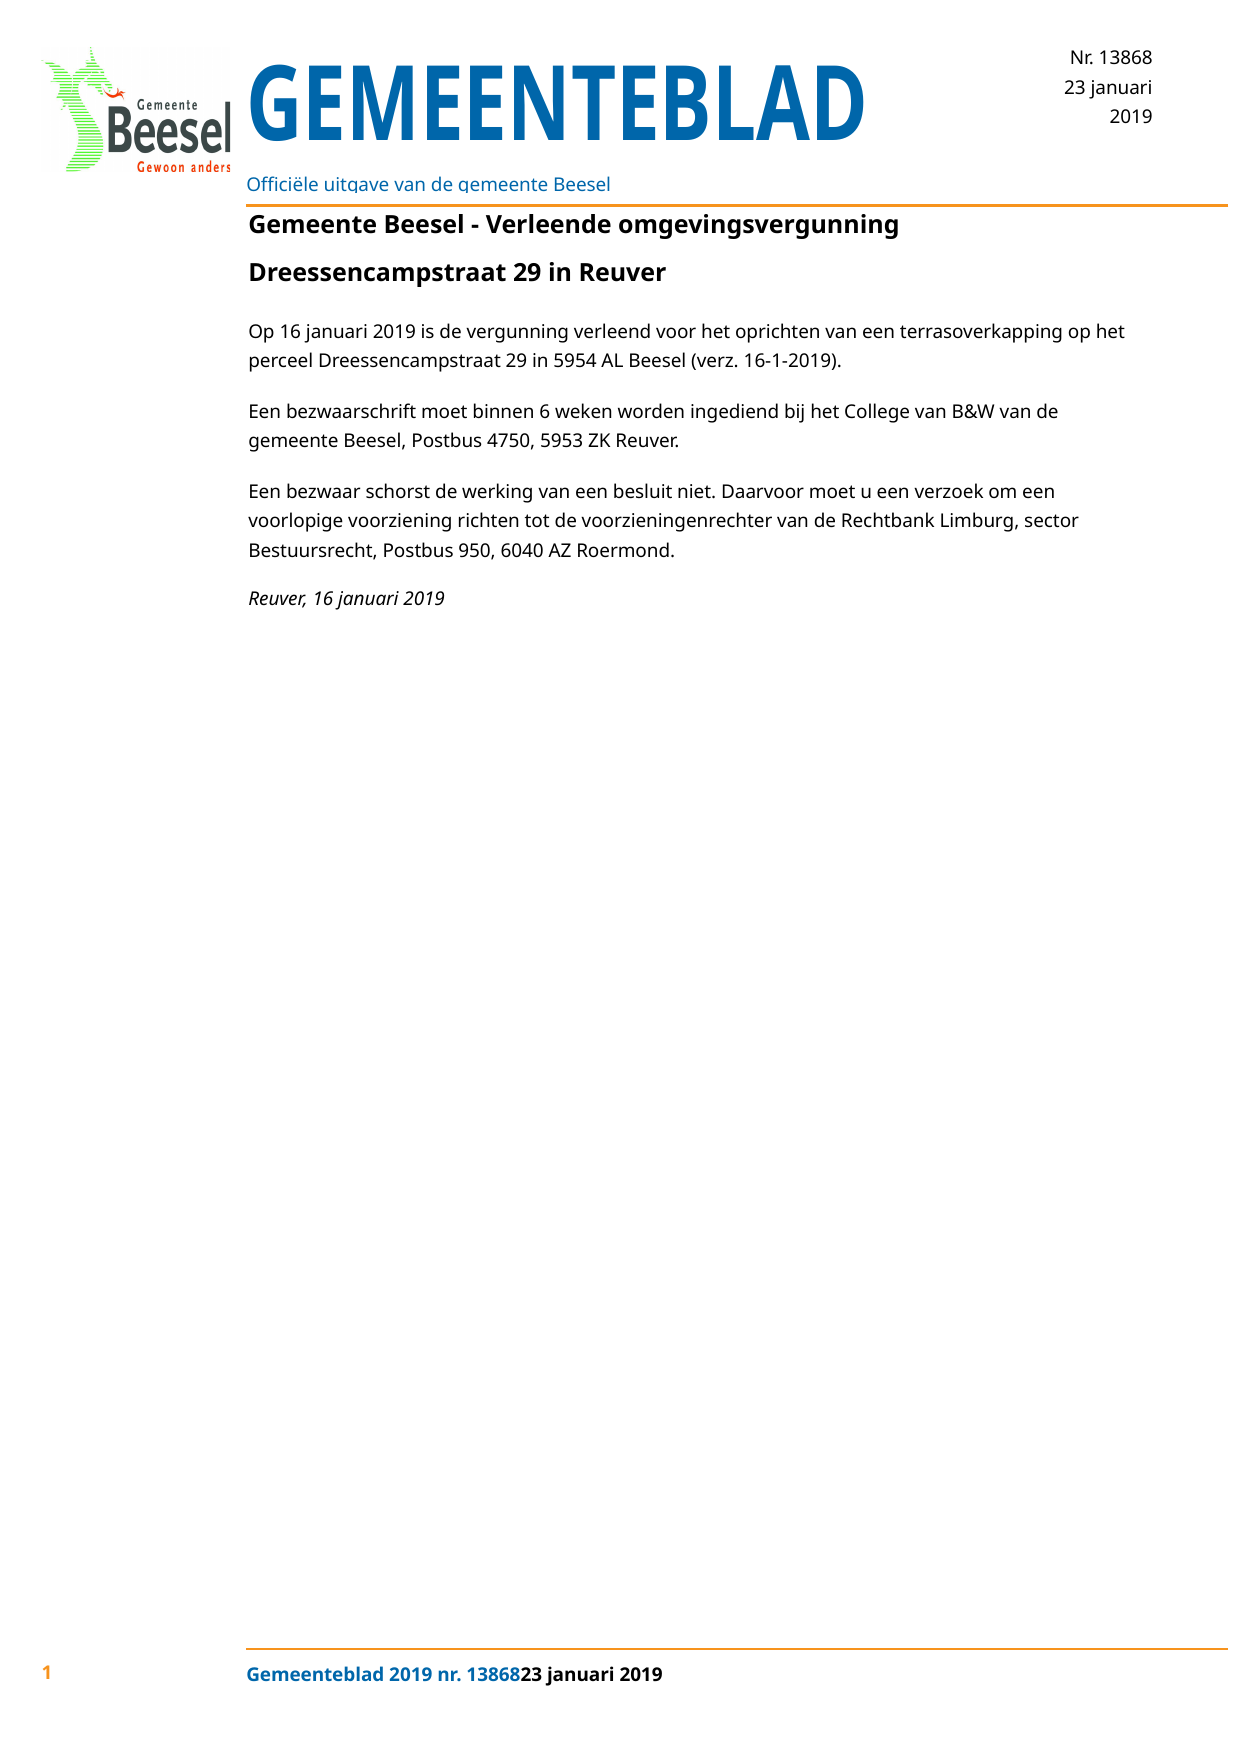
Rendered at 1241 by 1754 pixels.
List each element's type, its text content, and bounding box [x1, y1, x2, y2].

text Gemeente Beesel - Verleende omgevingsvergunning Dreessencampstraat 29 in Reuver [248, 207, 1152, 288]
text Een bezwaar schorst de werking van een besluit niet. Daarvoor moet u een verzoek om een voorlopige voorziening richten tot de voorzieningenrechter van de Rechtbank Limburg, sector Bestuursrecht, Postbus 950, 6040 AZ Roermond. [248, 478, 1152, 563]
text Een bezwaarschrift moet binnen 6 weken worden ingediend bij het College van B&W van de gemeente Beesel, Postbus 4750, 5953 ZK Reuver. [248, 398, 1152, 453]
text Op 16 januari 2019 is de vergunning verleend voor het oprichten van een terrasoverkapping op het perceel Dreessencampstraat 29 in 5954 AL Beesel (verz. 16-1-2019). [248, 318, 1152, 373]
text Reuver, 16 januari 2019 [248, 585, 1152, 611]
picture [41, 47, 231, 172]
